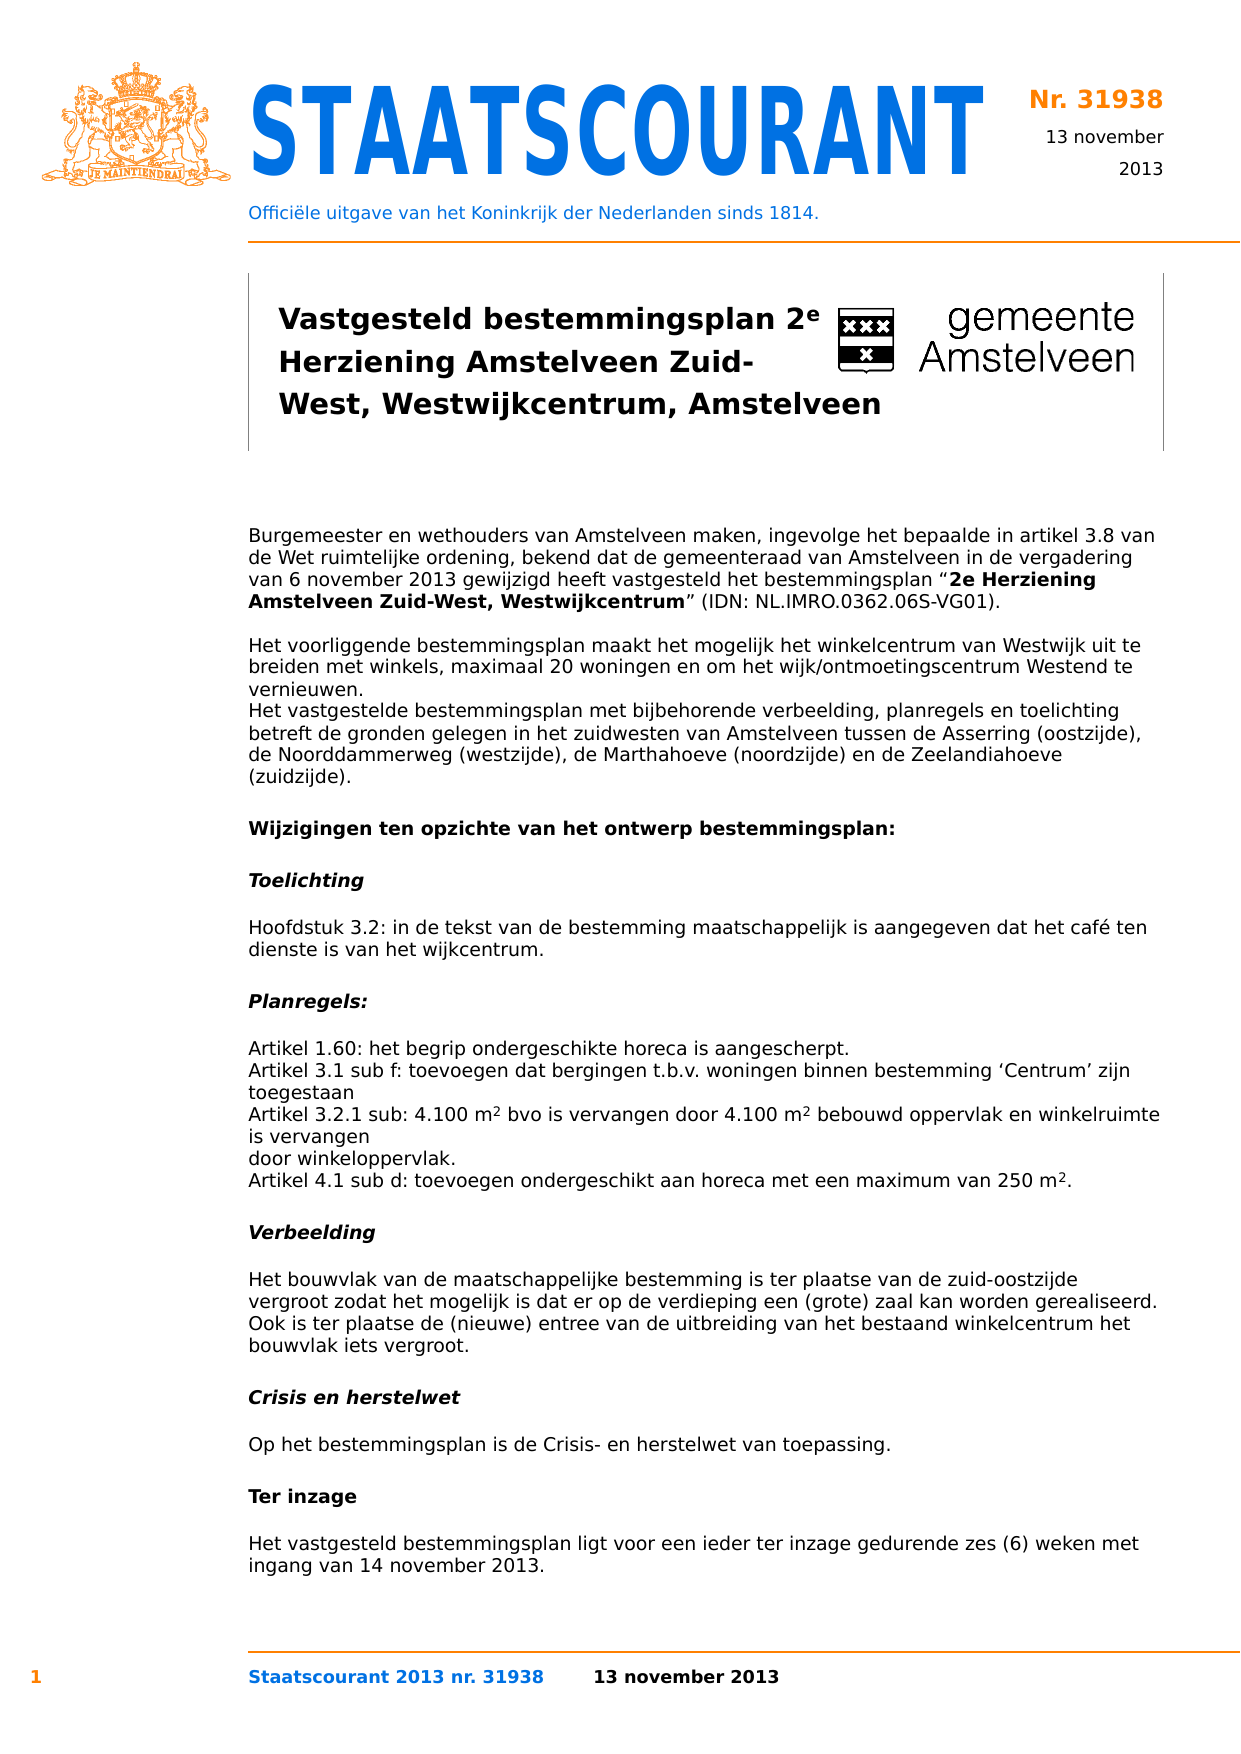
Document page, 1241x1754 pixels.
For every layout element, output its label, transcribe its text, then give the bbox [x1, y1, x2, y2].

text Artikel 3.1 sub f: toevoegen dat bergingen t.b.v. woningen binnen bestemming ‘Centrum’ zijn toegestaan [248, 1060, 1163, 1104]
text Artikel 4.1 sub d: toevoegen ondergeschikt aan horeca met een maximum van 250 m2. [248, 1170, 1163, 1192]
table_cell 13 november [998, 121, 1240, 153]
text door winkeloppervlak. [248, 1148, 1163, 1170]
text Het bouwvlak van de maatschappelijke bestemming is ter plaatse van de zuid-oostzijde vergroot zodat het mogelijk is dat er op de verdieping een (grote) zaal kan worden gerealiseerd. Ook is ter plaatse de (nieuwe) entree van de uitbreiding van het bestaand winkelcentrum het bouwvlak iets vergroot. [248, 1269, 1163, 1357]
text Hoofdstuk 3.2: in de tekst van de bestemming maatschappelijk is aangegeven dat het café ten dienste is van het wijkcentrum. [248, 917, 1163, 961]
text Op het bestemmingsplan is de Crisis- en herstelwet van toepassing. [248, 1434, 1163, 1456]
text Het vastgesteld bestemmingsplan ligt voor een ieder ter inzage gedurende zes (6) weken met ingang van 14 november 2013. [248, 1533, 1163, 1577]
text Artikel 1.60: het begrip ondergeschikte horeca is aangescherpt. [248, 1038, 1163, 1060]
text Het voorliggende bestemmingsplan maakt het mogelijk het winkelcentrum van Westwijk uit te breiden met winkels, maximaal 20 woningen en om het wijk/ontmoetingscentrum Westend te vernieuwen. [248, 634, 1163, 700]
subtitle Vastgesteld bestemmingsplan 2e Herziening Amstelveen Zuid-West, Westwijkcentrum, Amstelveen [249, 273, 1163, 451]
subtitle Planregels: [248, 991, 1163, 1013]
subtitle Verbeelding [248, 1222, 1163, 1244]
table_header STAATSCOURANT [248, 62, 998, 203]
subtitle Ter inzage [248, 1486, 1163, 1508]
text Artikel 3.2.1 sub: 4.100 m2 bvo is vervangen door 4.100 m2 bebouwd oppervlak en winkelruimte is vervangen [248, 1104, 1163, 1148]
table_cell Officiële uitgave van het Koninkrijk der Nederlanden sinds 1814. [248, 203, 1240, 241]
table_cell 2013 [998, 153, 1240, 203]
picture [41, 62, 231, 186]
table_header Nr. 31938 [998, 62, 1240, 121]
subtitle Toelichting [248, 870, 1163, 892]
subtitle Wijzigingen ten opzichte van het ontwerp bestemmingsplan: [248, 818, 1163, 840]
text Het vastgestelde bestemmingsplan met bijbehorende verbeelding, planregels en toelichting betreft de gronden gelegen in het zuidwesten van Amstelveen tussen de Asserring (oostzijde), de Noorddammerweg (westzijde), de Marthahoeve (noordzijde) en de Zeelandiahoeve (zuidzijde). [248, 700, 1163, 788]
subtitle Crisis en herstelwet [248, 1387, 1163, 1409]
text Burgemeester en wethouders van Amstelveen maken, ingevolge het bepaalde in artikel 3.8 van de Wet ruimtelijke ordening, bekend dat de gemeenteraad van Amstelveen in de vergadering van 6 november 2013 gewijzigd heeft vastgesteld het bestemmingsplan “2e Herziening Amstelveen Zuid-West, Westwijkcentrum” (IDN: NL.IMRO.0362.06S-VG01). [248, 525, 1163, 613]
picture [838, 302, 1134, 374]
table_header [25, 62, 248, 241]
